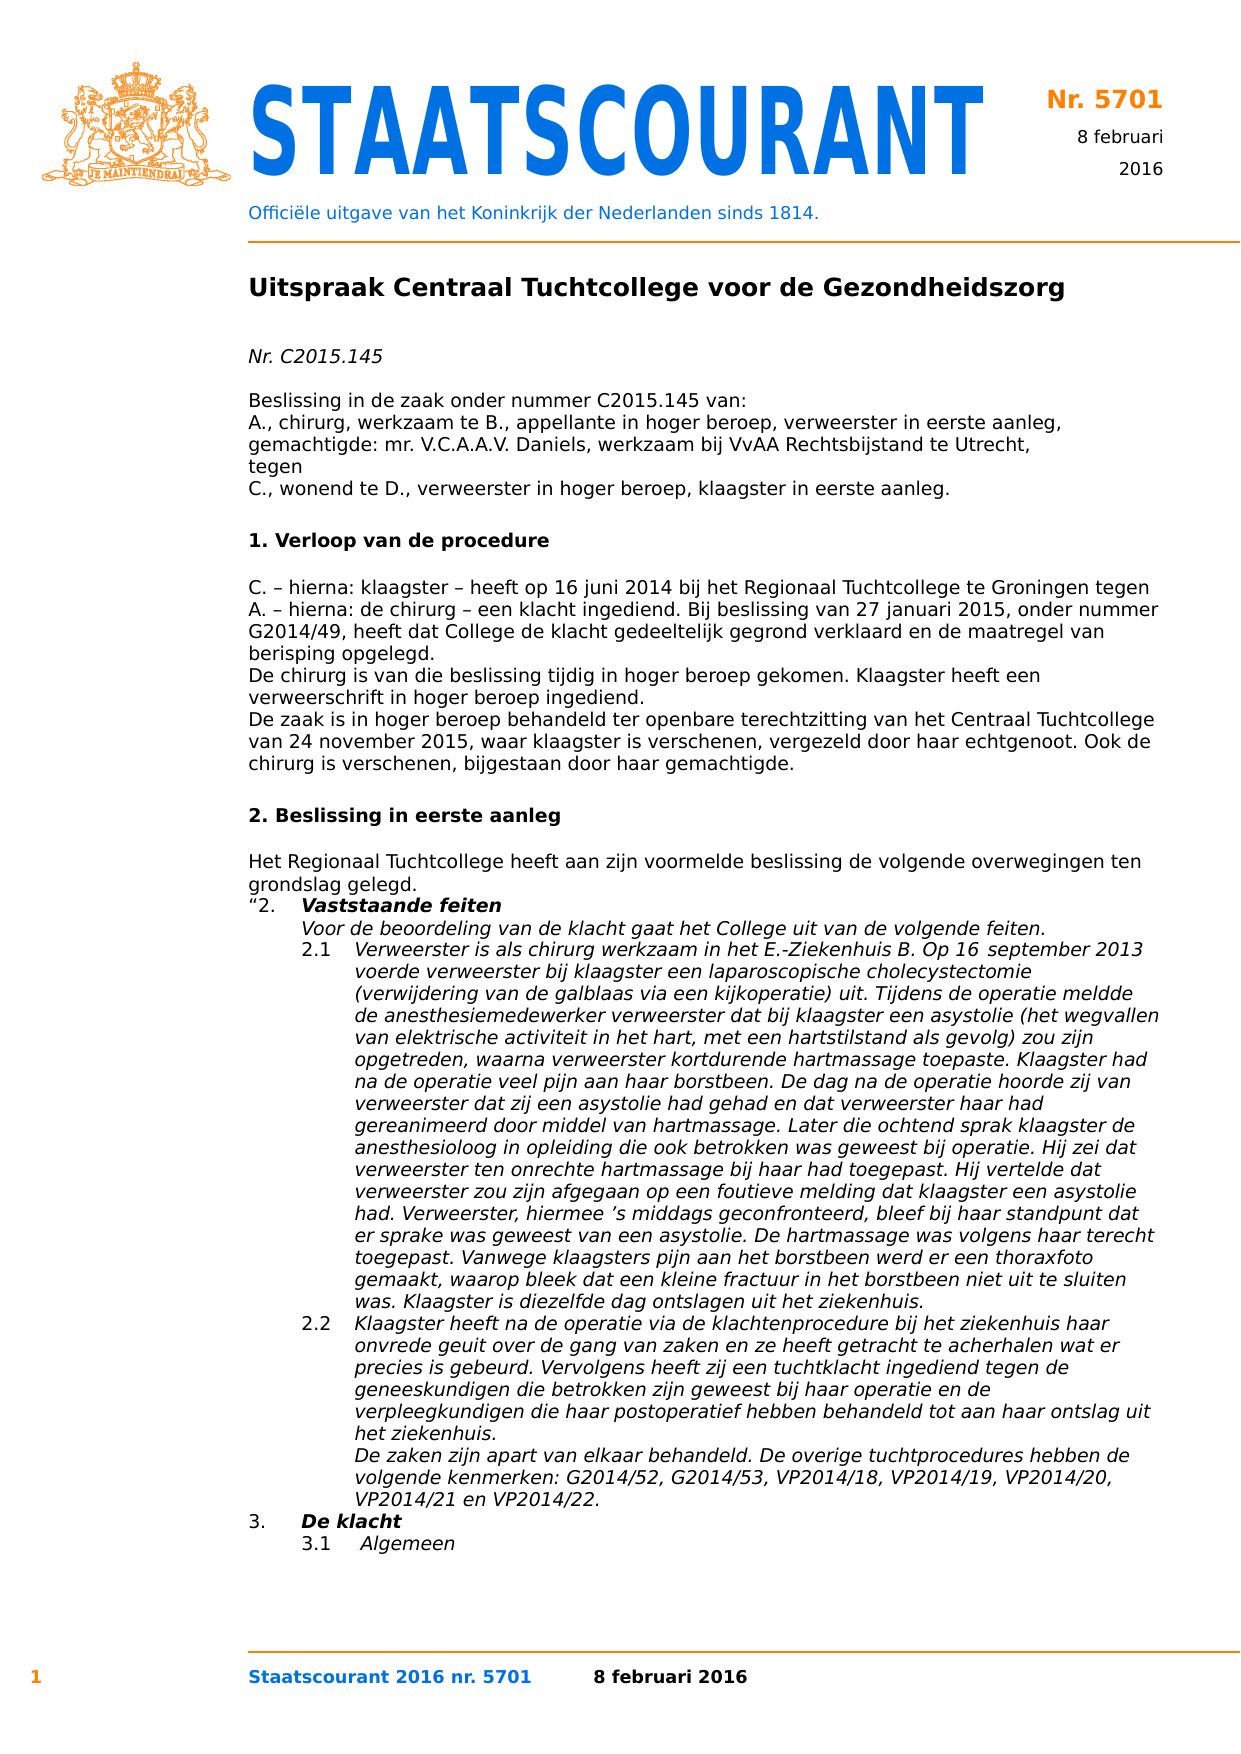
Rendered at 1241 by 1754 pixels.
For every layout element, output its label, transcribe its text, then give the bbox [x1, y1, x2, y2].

text De zaak is in hoger beroep behandeld ter openbare terechtzitting van het Centraal Tuchtcollege van 24 november 2015, waar klaagster is verschenen, vergezeld door haar echtgenoot. Ook de chirurg is verschenen, bijgestaan door haar gemachtigde. [248, 708, 1163, 774]
text 2.1 Verweerster is als chirurg werkzaam in het E.-Ziekenhuis B. Op 16 september 2013 voerde verweerster bij klaagster een laparoscopische cholecystectomie (verwijdering van de galblaas via een kijkoperatie) uit. Tijdens de operatie meldde de anesthesiemedewerker verweerster dat bij klaagster een asystolie (het wegvallen van elektrische activiteit in het hart, met een hartstilstand als gevolg) zou zijn opgetreden, waarna verweerster kortdurende hartmassage toepaste. Klaagster had na de operatie veel pijn aan haar borstbeen. De dag na de operatie hoorde zij van verweerster dat zij een asystolie had gehad en dat verweerster haar had gereanimeerd door middel van hartmassage. Later die ochtend sprak klaagster de anesthesioloog in opleiding die ook betrokken was geweest bij operatie. Hij zei dat verweerster ten onrechte hartmassage bij haar had toegepast. Hij vertelde dat verweerster zou zijn afgegaan op een foutieve melding dat klaagster een asystolie had. Verweerster, hiermee ’s middags geconfronteerd, bleef bij haar standpunt dat er sprake was geweest van een asystolie. De hartmassage was volgens haar terecht toegepast. Vanwege klaagsters pijn aan het borstbeen werd er een thoraxfoto gemaakt, waarop bleek dat een kleine fractuur in het borstbeen niet uit te sluiten was. Klaagster is diezelfde dag ontslagen uit het ziekenhuis. [301, 939, 1163, 1313]
subtitle Uitspraak Centraal Tuchtcollege voor de Gezondheidszorg [248, 273, 1163, 302]
text Beslissing in de zaak onder nummer C2015.145 van: [248, 390, 1163, 412]
text Het Regionaal Tuchtcollege heeft aan zijn voormelde beslissing de volgende overwegingen ten grondslag gelegd. [248, 851, 1163, 895]
text “2. Vaststaande feiten [248, 895, 1163, 917]
table_header Nr. 5701 [998, 62, 1240, 121]
text De zaken zijn apart van elkaar behandeld. De overige tuchtprocedures hebben de volgende kenmerken: G2014/52, G2014/53, VP2014/18, VP2014/19, VP2014/20, VP2014/21 en VP2014/22. [354, 1445, 1163, 1511]
text 3. De klacht [248, 1511, 1163, 1533]
picture [41, 62, 231, 186]
text Voor de beoordeling van de klacht gaat het College uit van de volgende feiten. [301, 917, 1163, 939]
table_cell 8 februari [998, 121, 1240, 153]
text 2.2 Klaagster heeft na de operatie via de klachtenprocedure bij het ziekenhuis haar onvrede geuit over de gang van zaken en ze heeft getracht te acherhalen wat er precies is gebeurd. Vervolgens heeft zij een tuchtklacht ingediend tegen de geneeskundigen die betrokken zijn geweest bij haar operatie en de verpleegkundigen die haar postoperatief hebben behandeld tot aan haar ontslag uit het ziekenhuis. [301, 1313, 1163, 1445]
text A., chirurg, werkzaam te B., appellante in hoger beroep, verweerster in eerste aanleg, gemachtigde: mr. V.C.A.A.V. Daniels, werkzaam bij VvAA Rechtsbijstand te Utrecht, [248, 412, 1163, 456]
text C., wonend te D., verweerster in hoger beroep, klaagster in eerste aanleg. [248, 478, 1163, 500]
table_cell 2016 [998, 153, 1240, 203]
text Nr. C2015.145 [248, 346, 1163, 368]
text De chirurg is van die beslissing tijdig in hoger beroep gekomen. Klaagster heeft een verweerschrift in hoger beroep ingediend. [248, 664, 1163, 708]
table_header [25, 62, 248, 241]
subtitle 2. Beslissing in eerste aanleg [248, 804, 1163, 826]
subtitle 1. Verloop van de procedure [248, 530, 1163, 552]
text 3.1 Algemeen [301, 1533, 1163, 1555]
text tegen [248, 456, 1163, 478]
table_header STAATSCOURANT [248, 62, 998, 203]
text C. – hierna: klaagster – heeft op 16 juni 2014 bij het Regionaal Tuchtcollege te Groningen tegen A. – hierna: de chirurg – een klacht ingediend. Bij beslissing van 27 januari 2015, onder nummer G2014/49, heeft dat College de klacht gedeeltelijk gegrond verklaard en de maatregel van berisping opgelegd. [248, 577, 1163, 664]
table_cell Officiële uitgave van het Koninkrijk der Nederlanden sinds 1814. [248, 203, 1240, 241]
